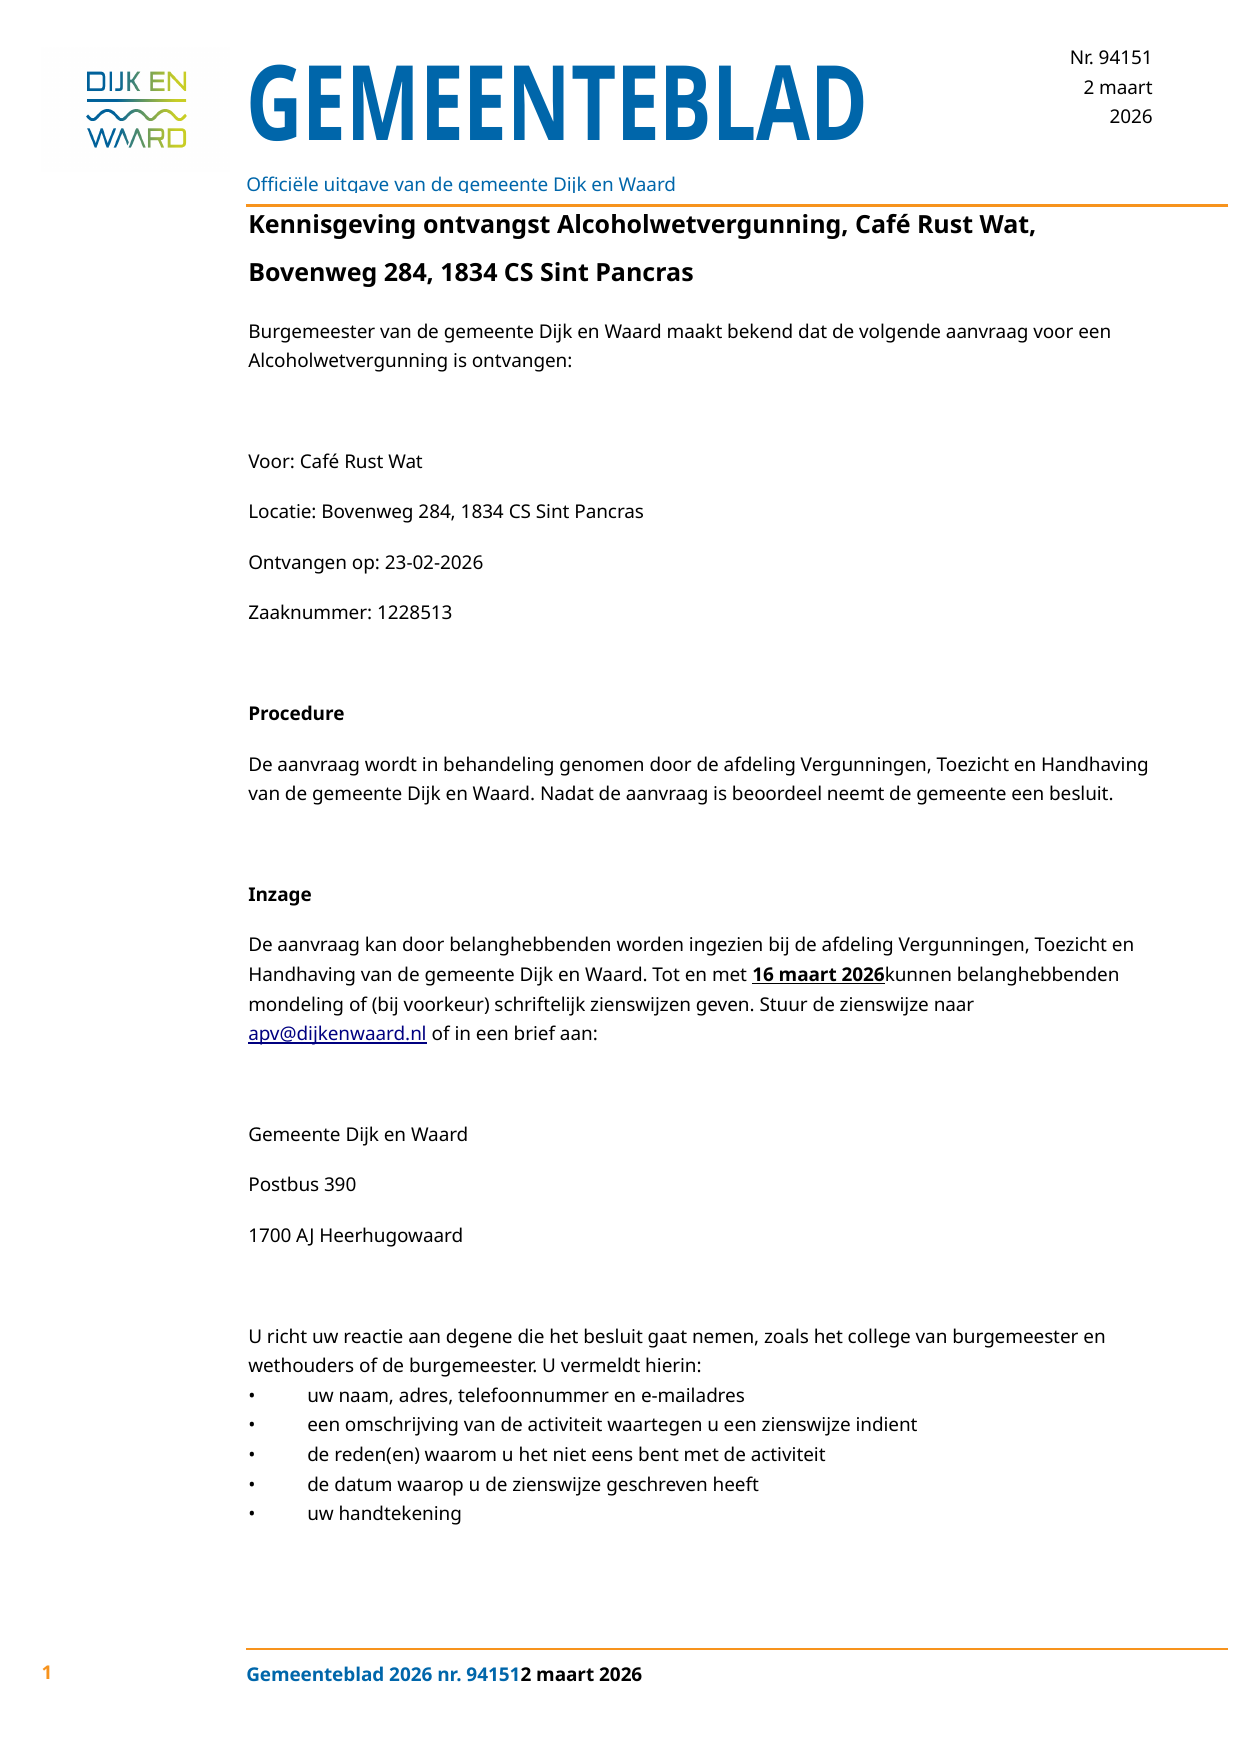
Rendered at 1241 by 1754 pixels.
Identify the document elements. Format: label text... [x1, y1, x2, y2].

text Ontvangen op: 23-02-2026 [248, 549, 1152, 575]
text U richt uw reactie aan degene die het besluit gaat nemen, zoals het college van burgemeester en wethouders of de burgemeester. U vermeldt hierin: [248, 1323, 1152, 1378]
text De aanvraag wordt in behandeling genomen door de afdeling Vergunningen, Toezicht en Handhaving van de gemeente Dijk en Waard. Nadat de aanvraag is beoordeel neemt de gemeente een besluit. [248, 751, 1152, 806]
list de reden(en) waarom u het niet eens bent met de activiteit [248, 1441, 1152, 1467]
picture [41, 47, 231, 172]
list uw naam, adres, telefoonnummer en e-mailadres [248, 1382, 1152, 1408]
text De aanvraag kan door belanghebbenden worden ingezien bij de afdeling Vergunningen, Toezicht en Handhaving van de gemeente Dijk en Waard. Tot en met 16 maart 2026kunnen belanghebbenden mondeling of (bij voorkeur) schriftelijk zienswijzen geven. Stuur de zienswijze naar apv@dijkenwaard.nl of in een brief aan: [248, 932, 1152, 1046]
text 1700 AJ Heerhugowaard [248, 1222, 1152, 1248]
list een omschrijving van de activiteit waartegen u een zienswijze indient [248, 1412, 1152, 1437]
text Inzage [248, 881, 1152, 907]
text Burgemeester van de gemeente Dijk en Waard maakt bekend dat de volgende aanvraag voor een Alcoholwetvergunning is ontvangen: [248, 318, 1152, 373]
text Locatie: Bovenweg 284, 1834 CS Sint Pancras [248, 499, 1152, 524]
text Zaaknummer: 1228513 [248, 599, 1152, 625]
text Voor: Café Rust Wat [248, 448, 1152, 474]
text Procedure [248, 700, 1152, 726]
text Kennisgeving ontvangst Alcoholwetvergunning, Café Rust Wat, Bovenweg 284, 1834 CS Sint Pancras [248, 207, 1152, 288]
text Gemeente Dijk en Waard [248, 1121, 1152, 1147]
list de datum waarop u de zienswijze geschreven heeft [248, 1471, 1152, 1497]
list uw handtekening [248, 1500, 1152, 1526]
text Postbus 390 [248, 1172, 1152, 1197]
